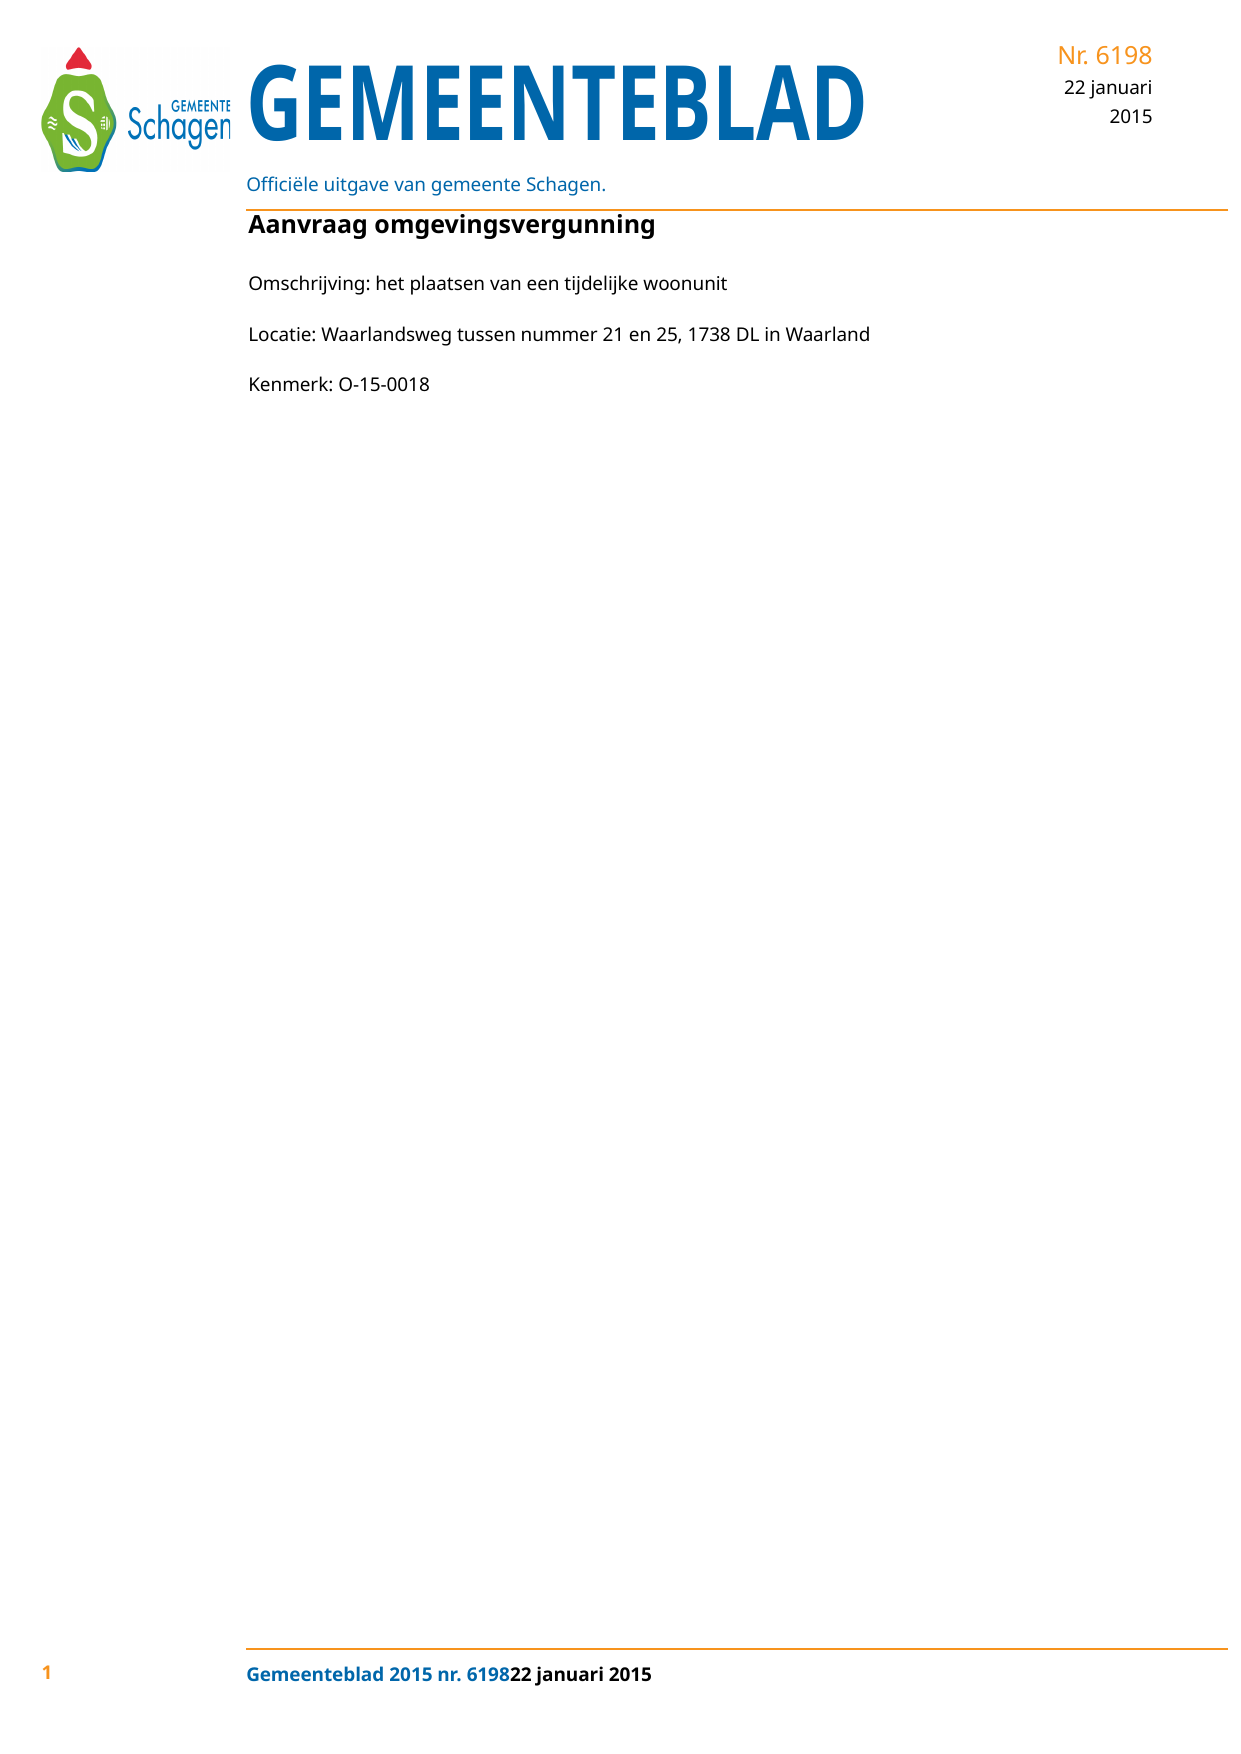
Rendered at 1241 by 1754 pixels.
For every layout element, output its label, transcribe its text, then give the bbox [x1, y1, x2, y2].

text Locatie: Waarlandsweg tussen nummer 21 en 25, 1738 DL in Waarland [248, 321, 1152, 346]
text Omschrijving: het plaatsen van een tijdelijke woonunit [248, 270, 1152, 296]
text Kenmerk: O-15-0018 [248, 371, 1152, 397]
text Aanvraag omgevingsvergunning [248, 211, 1152, 241]
picture [41, 47, 231, 172]
